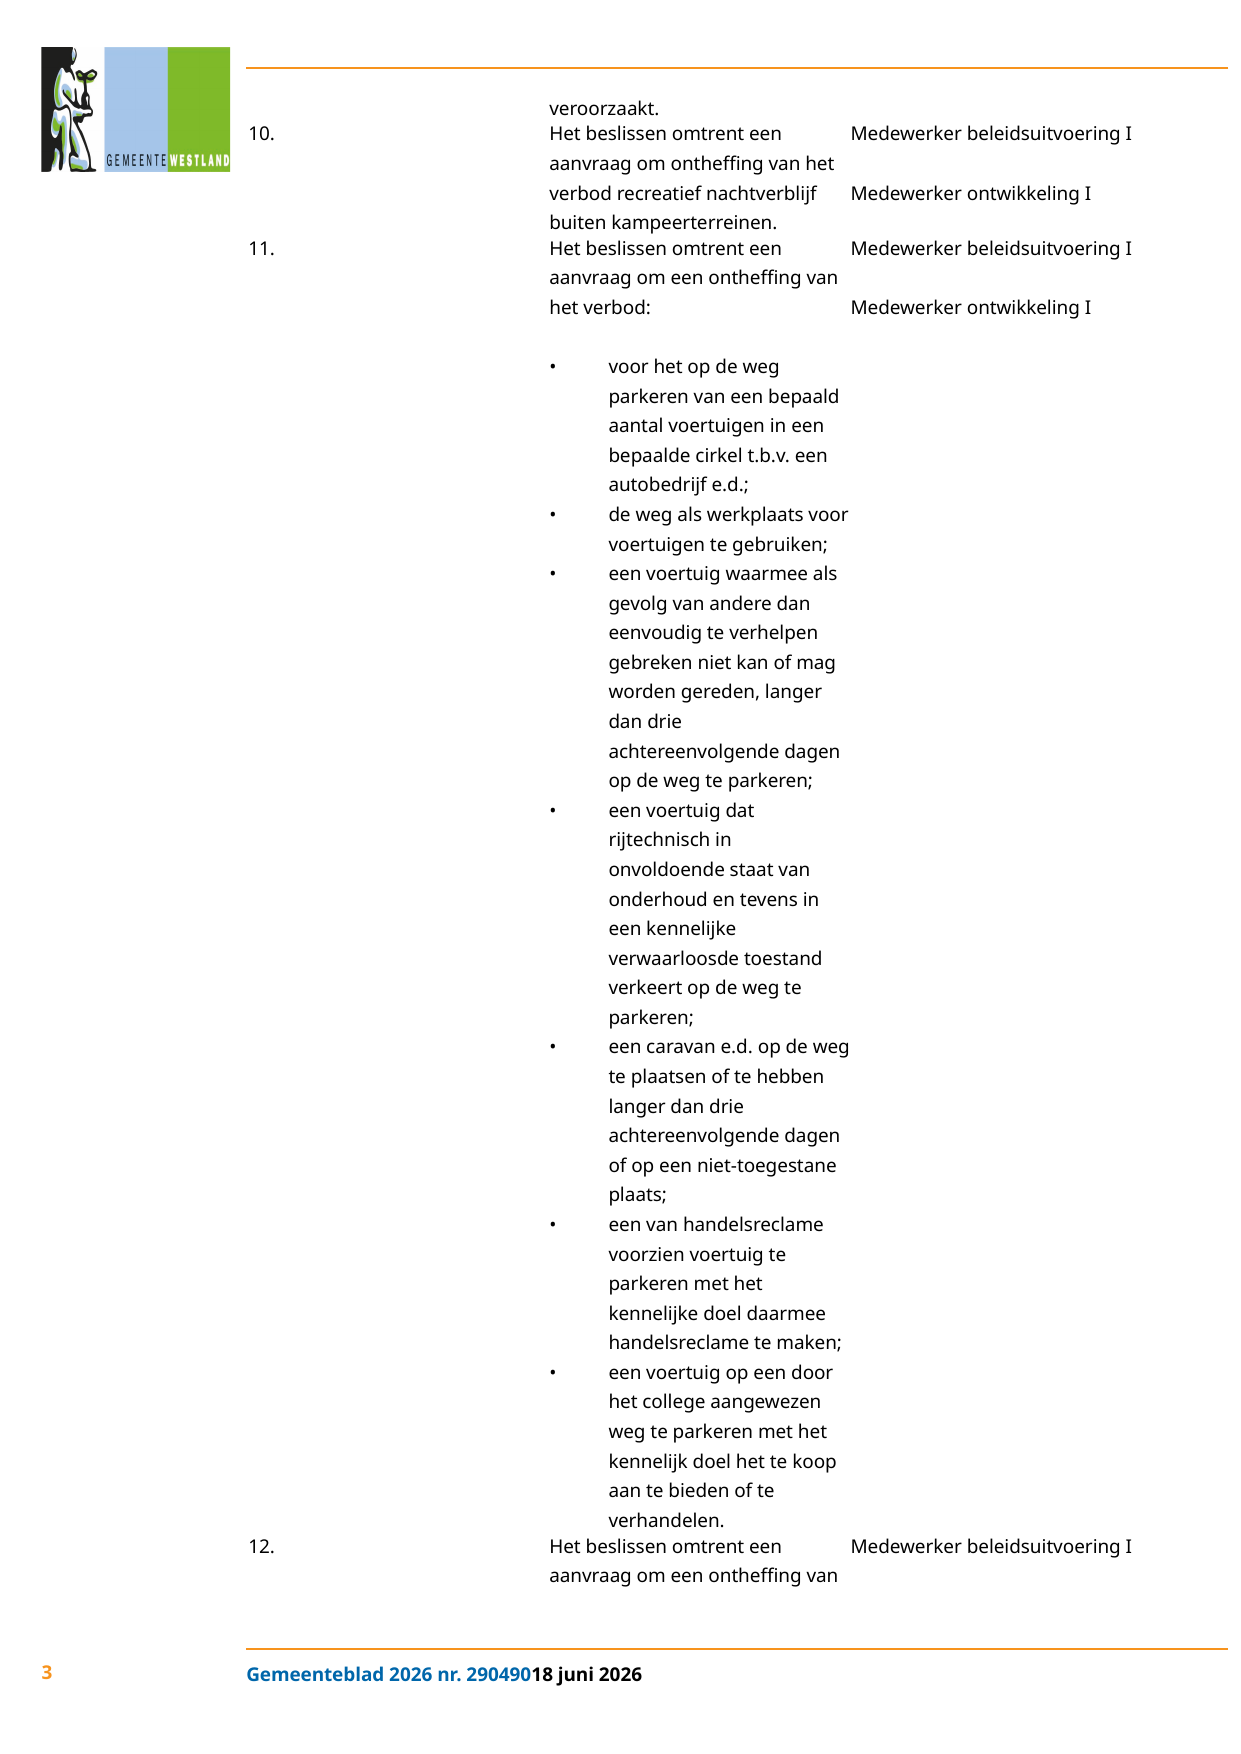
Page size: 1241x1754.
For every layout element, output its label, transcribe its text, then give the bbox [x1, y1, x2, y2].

table_cell [850, 95, 1152, 121]
table_cell 12. [248, 1533, 549, 1588]
table_cell Medewerker beleidsuitvoering I Medewerker ontwikkeling I [850, 121, 1152, 235]
table_cell Het beslissen omtrent een aanvraag om ontheffing van het verbod recreatief nachtverblijf buiten kampeerterreinen. [549, 121, 850, 235]
table_cell 11. [248, 235, 549, 1533]
table_cell 10. [248, 121, 549, 235]
table_cell Het beslissen omtrent een aanvraag om een ontheffing van het verbod: voor het op de weg parkeren van een bepaald aantal voertuigen in een bepaalde cirkel t.b.v. een autobedrijf e.d.; de weg als werkplaats voor voertuigen te gebruiken; een voertuig waarmee als gevolg van andere dan eenvoudig te verhelpen gebreken niet kan of mag worden gereden, langer dan drie achtereenvolgende dagen op de weg te parkeren; een voertuig dat rijtechnisch in onvoldoende staat van onderhoud en tevens in een kennelijke verwaarloosde toestand verkeert op de weg te parkeren; een caravan e.d. op de weg te plaatsen of te hebben langer dan drie achtereenvolgende dagen of op een niet-toegestane plaats; een van handelsreclame voorzien voertuig te parkeren met het kennelijke doel daarmee handelsreclame te maken; een voertuig op een door het college aangewezen weg te parkeren met het kennelijk doel het te koop aan te bieden of te verhandelen. [549, 235, 850, 1533]
picture [41, 47, 231, 172]
table_cell veroorzaakt. [549, 95, 850, 121]
table_cell [248, 95, 549, 121]
table_cell Het beslissen omtrent een aanvraag om een ontheffing van [549, 1533, 850, 1588]
table_cell Medewerker beleidsuitvoering I [850, 1533, 1152, 1588]
table_cell Medewerker beleidsuitvoering I Medewerker ontwikkeling I [850, 235, 1152, 1533]
